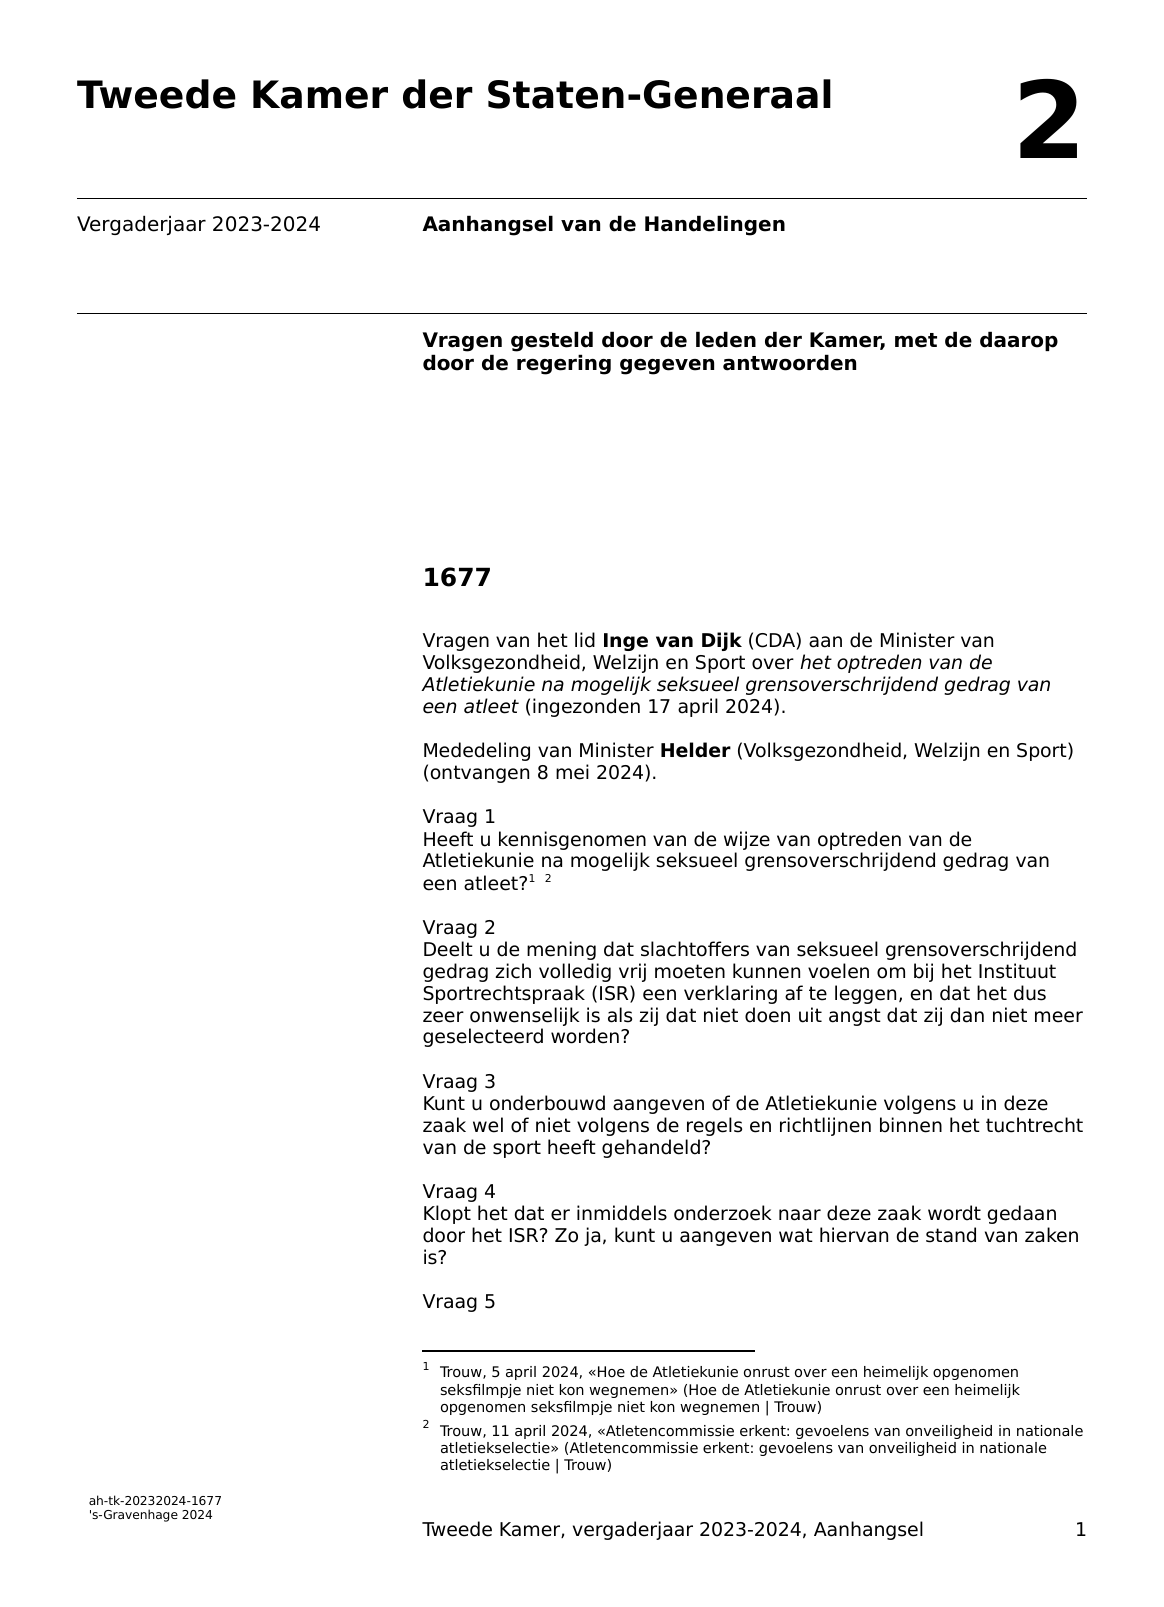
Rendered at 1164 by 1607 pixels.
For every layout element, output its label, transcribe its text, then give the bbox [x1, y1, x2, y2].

text Heeft u kennisgenomen van de wijze van optreden van de Atletiekunie na mogelijk seksueel grensoverschrijdend gedrag van een atleet? [422, 828, 1087, 894]
text 1677 [422, 563, 1087, 592]
text Klopt het dat er inmiddels onderzoek naar deze zaak wordt gedaan door het ISR? Zo ja, kunt u aangeven wat hiervan de stand van zaken is? [422, 1203, 1087, 1269]
text ah-tk-20232024-1677 [88, 1494, 323, 1508]
text Mededeling van Minister Helder (Volksgezondheid, Welzijn en Sport) (ontvangen 8 mei 2024). [422, 740, 1087, 784]
text Vraag 1 [422, 806, 1087, 828]
text Deelt u de mening dat slachtoffers van seksueel grensoverschrijdend gedrag zich volledig vrij moeten kunnen voelen om bij het Instituut Sportrechtspraak (ISR) een verklaring af te leggen, en dat het dus zeer onwenselijk is als zij dat niet doen uit angst dat zij dan niet meer geselecteerd worden? [422, 938, 1087, 1048]
text Vraag 2 [422, 917, 1087, 938]
text Kunt u onderbouwd aangeven of de Atletiekunie volgens u in deze zaak wel of niet volgens de regels en richtlijnen binnen het tuchtrecht van de sport heeft gehandeld? [422, 1093, 1087, 1158]
table_header 2 [886, 59, 1087, 198]
text Trouw, 5 april 2024, «Hoe de Atletiekunie onrust over een heimelijk opgenomen seksfilmpje niet kon wegnemen» (Hoe de Atletiekunie onrust over een heimelijk opgenomen seksfilmpje niet kon wegnemen | Trouw) [422, 1360, 1087, 1416]
table_cell Vragen gesteld door de leden der Kamer, met de daarop door de regering gegeven antwoorden [422, 314, 1087, 375]
table_cell Vergaderjaar 2023-2024 [77, 199, 422, 313]
text 's-Gravenhage 2024 [88, 1508, 323, 1522]
table_cell Aanhangsel van de Handelingen [422, 199, 1087, 313]
text Vraag 4 [422, 1181, 1087, 1203]
text Vragen van het lid Inge van Dijk (CDA) aan de Minister van Volksgezondheid, Welzijn en Sport over het optreden van de Atletiekunie na mogelijk seksueel grensoverschrijdend gedrag van een atleet (ingezonden 17 april 2024). [422, 630, 1087, 718]
text Vraag 3 [422, 1071, 1087, 1093]
table_header Tweede Kamer der Staten-Generaal [77, 59, 886, 198]
text Vraag 5 [422, 1291, 1087, 1313]
table_cell [77, 314, 422, 375]
text Trouw, 11 april 2024, «Atletencommissie erkent: gevoelens van onveiligheid in nationale atletiekselectie» (Atletencommissie erkent: gevoelens van onveiligheid in nationale atletiekselectie | Trouw) [422, 1418, 1087, 1474]
